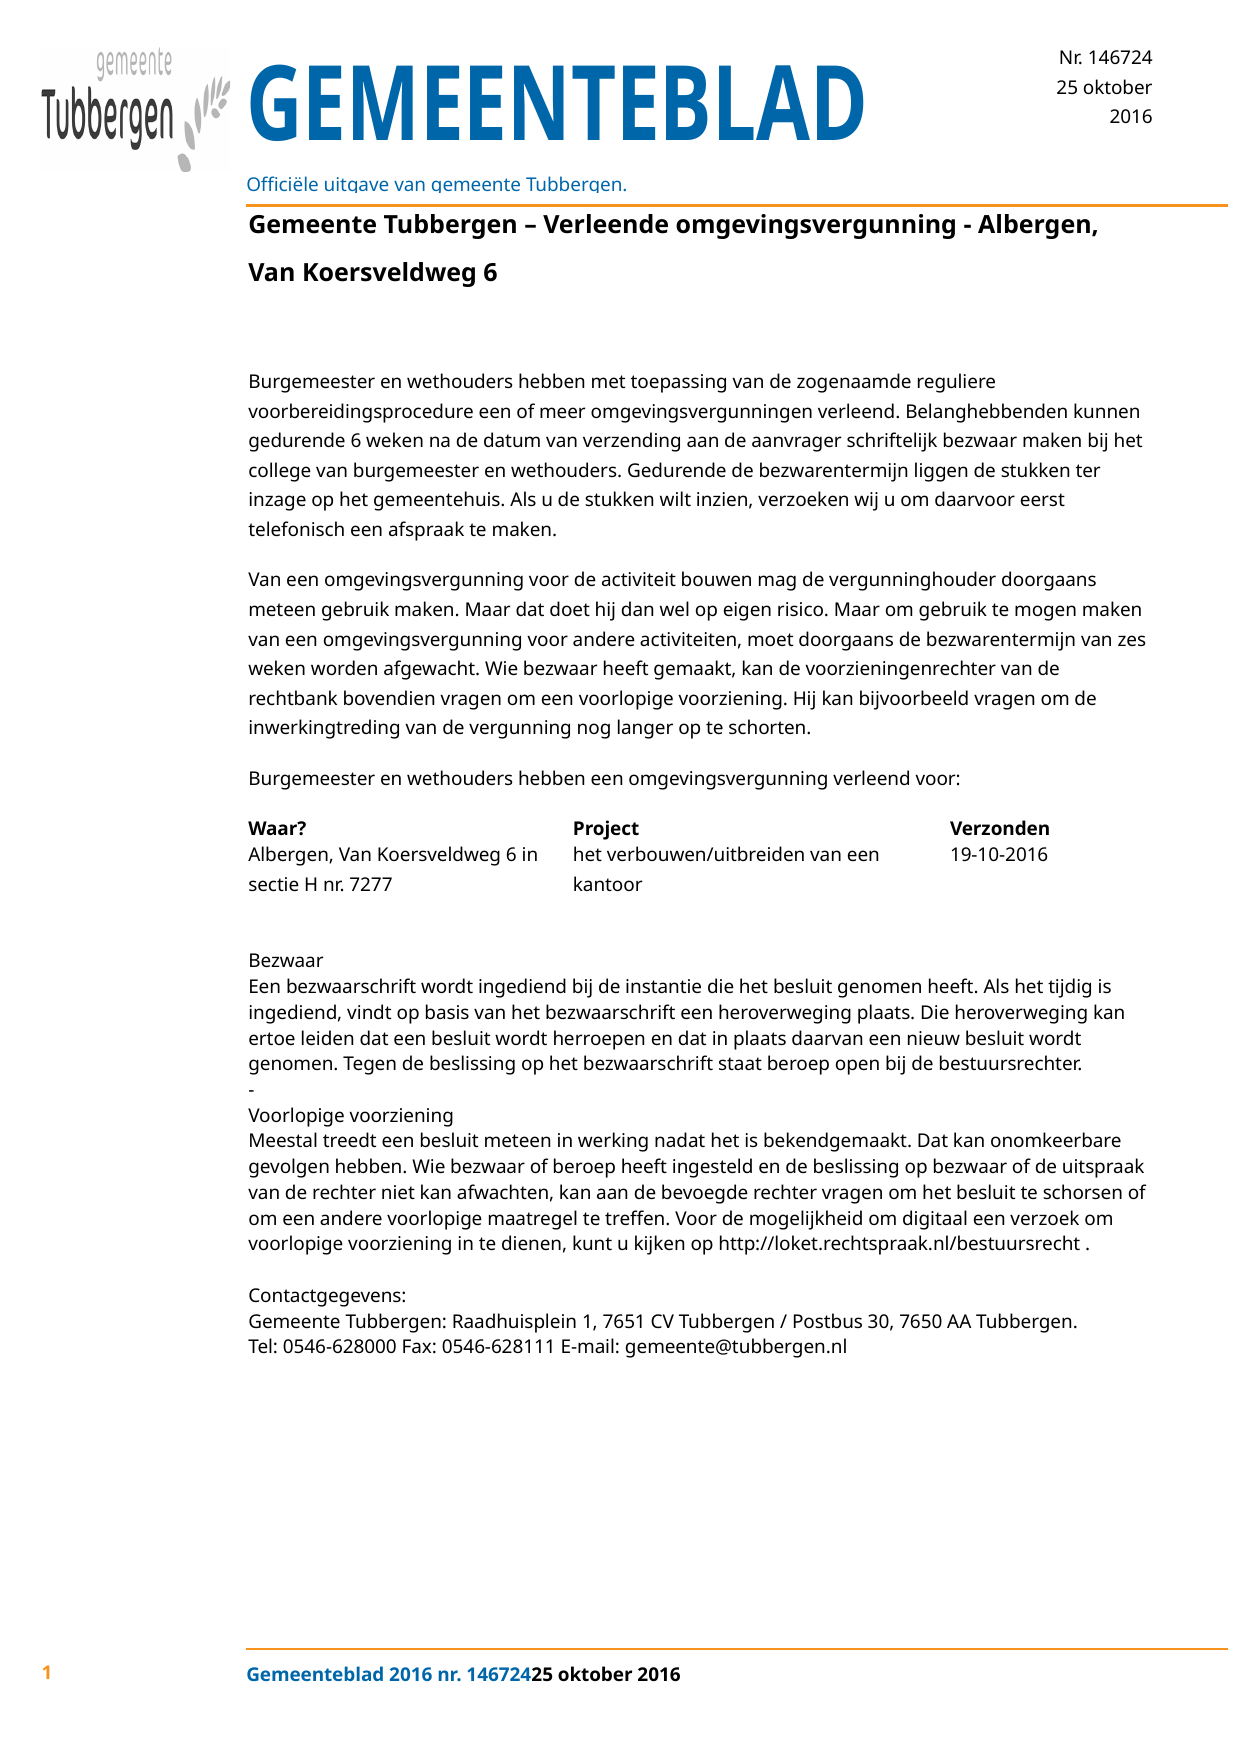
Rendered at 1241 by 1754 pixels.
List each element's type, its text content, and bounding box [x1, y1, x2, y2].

table_header Waar? [248, 816, 573, 841]
text Tel: 0546-628000 Fax: 0546-628111 E-mail: gemeente@tubbergen.nl [248, 1333, 1152, 1359]
table_cell het verbouwen/uitbreiden van een kantoor [573, 841, 950, 897]
text Meestal treedt een besluit meteen in werking nadat het is bekendgemaakt. Dat kan onomkeerbare gevolgen hebben. Wie bezwaar of beroep heeft ingesteld en de beslissing op bezwaar of de uitspraak van de rechter niet kan afwachten, kan aan de bevoegde rechter vragen om het besluit te schorsen of om een andere voorlopige maatregel te treffen. Voor de mogelijkheid om digitaal een verzoek om voorlopige voorziening in te dienen, kunt u kijken op http://loket.rechtspraak.nl/bestuursrecht . [248, 1128, 1152, 1256]
table_cell Albergen, Van Koersveldweg 6 in sectie H nr. 7277 [248, 841, 573, 897]
text Bezwaar [248, 948, 1152, 973]
text - [248, 1076, 1152, 1102]
table_cell 19-10-2016 [950, 841, 1152, 897]
text Gemeente Tubbergen – Verleende omgevingsvergunning - Albergen, Van Koersveldweg 6 [248, 207, 1152, 288]
text Gemeente Tubbergen: Raadhuisplein 1, 7651 CV Tubbergen / Postbus 30, 7650 AA Tubbergen. [248, 1308, 1152, 1333]
table_header Verzonden [950, 816, 1152, 841]
text Van een omgevingsvergunning voor de activiteit bouwen mag de vergunninghouder doorgaans meteen gebruik maken. Maar dat doet hij dan wel op eigen risico. Maar om gebruik te mogen maken van een omgevingsvergunning voor andere activiteiten, moet doorgaans de bezwarentermijn van zes weken worden afgewacht. Wie bezwaar heeft gemaakt, kan de voorzieningenrechter van de rechtbank bovendien vragen om een voorlopige voorziening. Hij kan bijvoorbeeld vragen om de inwerkingtreding van de vergunning nog langer op te schorten. [248, 567, 1152, 740]
text Een bezwaarschrift wordt ingediend bij de instantie die het besluit genomen heeft. Als het tijdig is ingediend, vindt op basis van het bezwaarschrift een heroverweging plaats. Die heroverweging kan ertoe leiden dat een besluit wordt herroepen en dat in plaats daarvan een nieuw besluit wordt genomen. Tegen de beslissing op het bezwaarschrift staat beroep open bij de bestuursrechter. [248, 973, 1152, 1076]
table_header Project [573, 816, 950, 841]
text Burgemeester en wethouders hebben met toepassing van de zogenaamde reguliere voorbereidingsprocedure een of meer omgevingsvergunningen verleend. Belanghebbenden kunnen gedurende 6 weken na de datum van verzending aan de aanvrager schriftelijk bezwaar maken bij het college van burgemeester en wethouders. Gedurende de bezwarentermijn liggen de stukken ter inzage op het gemeentehuis. Als u de stukken wilt inzien, verzoeken wij u om daarvoor eerst telefonisch een afspraak te maken. [248, 368, 1152, 542]
picture [41, 47, 231, 172]
text Burgemeester en wethouders hebben een omgevingsvergunning verleend voor: [248, 765, 1152, 791]
text Voorlopige voorziening [248, 1102, 1152, 1128]
text Contactgegevens: [248, 1282, 1152, 1308]
